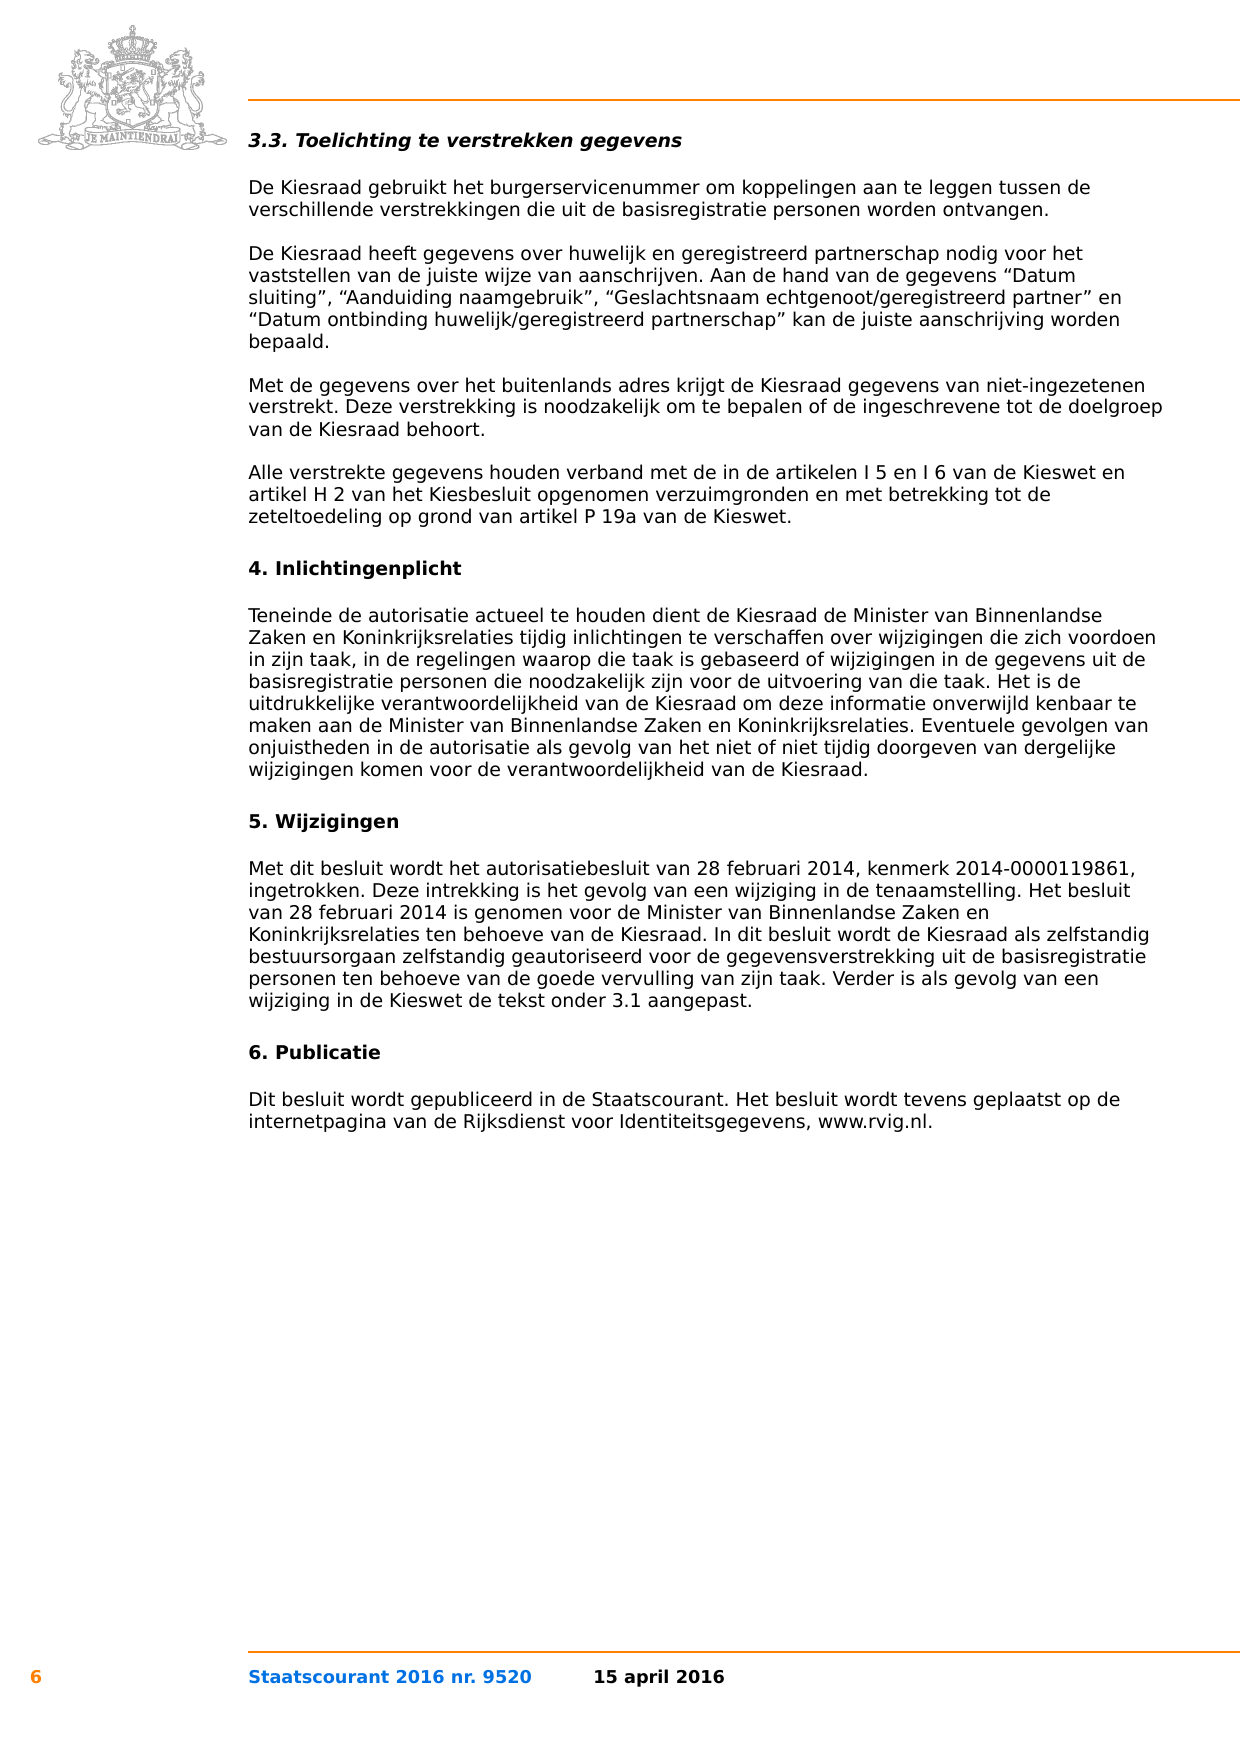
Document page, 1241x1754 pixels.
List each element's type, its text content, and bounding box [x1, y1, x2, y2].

picture [38, 25, 227, 150]
subtitle 4. Inlichtingenplicht [248, 558, 1163, 580]
text Teneinde de autorisatie actueel te houden dient de Kiesraad de Minister van Binnenlandse Zaken en Koninkrijksrelaties tijdig inlichtingen te verschaffen over wijzigingen die zich voordoen in zijn taak, in de regelingen waarop die taak is gebaseerd of wijzigingen in de gegevens uit de basisregistratie personen die noodzakelijk zijn voor de uitvoering van die taak. Het is de uitdrukkelijke verantwoordelijkheid van de Kiesraad om deze informatie onverwijld kenbaar te maken aan de Minister van Binnenlandse Zaken en Koninkrijksrelaties. Eventuele gevolgen van onjuistheden in de autorisatie als gevolg van het niet of niet tijdig doorgeven van dergelijke wijzigingen komen voor de verantwoordelijkheid van de Kiesraad. [248, 605, 1163, 781]
subtitle 5. Wijzigingen [248, 811, 1163, 833]
text Met dit besluit wordt het autorisatiebesluit van 28 februari 2014, kenmerk 2014-0000119861, ingetrokken. Deze intrekking is het gevolg van een wijziging in de tenaamstelling. Het besluit van 28 februari 2014 is genomen voor de Minister van Binnenlandse Zaken en Koninkrijksrelaties ten behoeve van de Kiesraad. In dit besluit wordt de Kiesraad als zelfstandig bestuursorgaan zelfstandig geautoriseerd voor de gegevensverstrekking uit de basisregistratie personen ten behoeve van de goede vervulling van zijn taak. Verder is als gevolg van een wijziging in de Kieswet de tekst onder 3.1 aangepast. [248, 858, 1163, 1012]
text De Kiesraad heeft gegevens over huwelijk en geregistreerd partnerschap nodig voor het vaststellen van de juiste wijze van aanschrijven. Aan de hand van de gegevens “Datum sluiting”, “Aanduiding naamgebruik”, “Geslachtsnaam echtgenoot/geregistreerd partner” en “Datum ontbinding huwelijk/geregistreerd partnerschap” kan de juiste aanschrijving worden bepaald. [248, 243, 1163, 353]
text Dit besluit wordt gepubliceerd in de Staatscourant. Het besluit wordt tevens geplaatst op de internetpagina van de Rijksdienst voor Identiteitsgegevens, www.rvig.nl. [248, 1089, 1163, 1133]
text Alle verstrekte gegevens houden verband met de in de artikelen I 5 en I 6 van de Kieswet en artikel H 2 van het Kiesbesluit opgenomen verzuimgronden en met betrekking tot de zeteltoedeling op grond van artikel P 19a van de Kieswet. [248, 462, 1163, 528]
subtitle 6. Publicatie [248, 1042, 1163, 1064]
subtitle 3.3. Toelichting te verstrekken gegevens [248, 130, 1163, 152]
text De Kiesraad gebruikt het burgerservicenummer om koppelingen aan te leggen tussen de verschillende verstrekkingen die uit de basisregistratie personen worden ontvangen. [248, 177, 1163, 221]
text Met de gegevens over het buitenlands adres krijgt de Kiesraad gegevens van niet-ingezetenen verstrekt. Deze verstrekking is noodzakelijk om te bepalen of de ingeschrevene tot de doelgroep van de Kiesraad behoort. [248, 374, 1163, 440]
